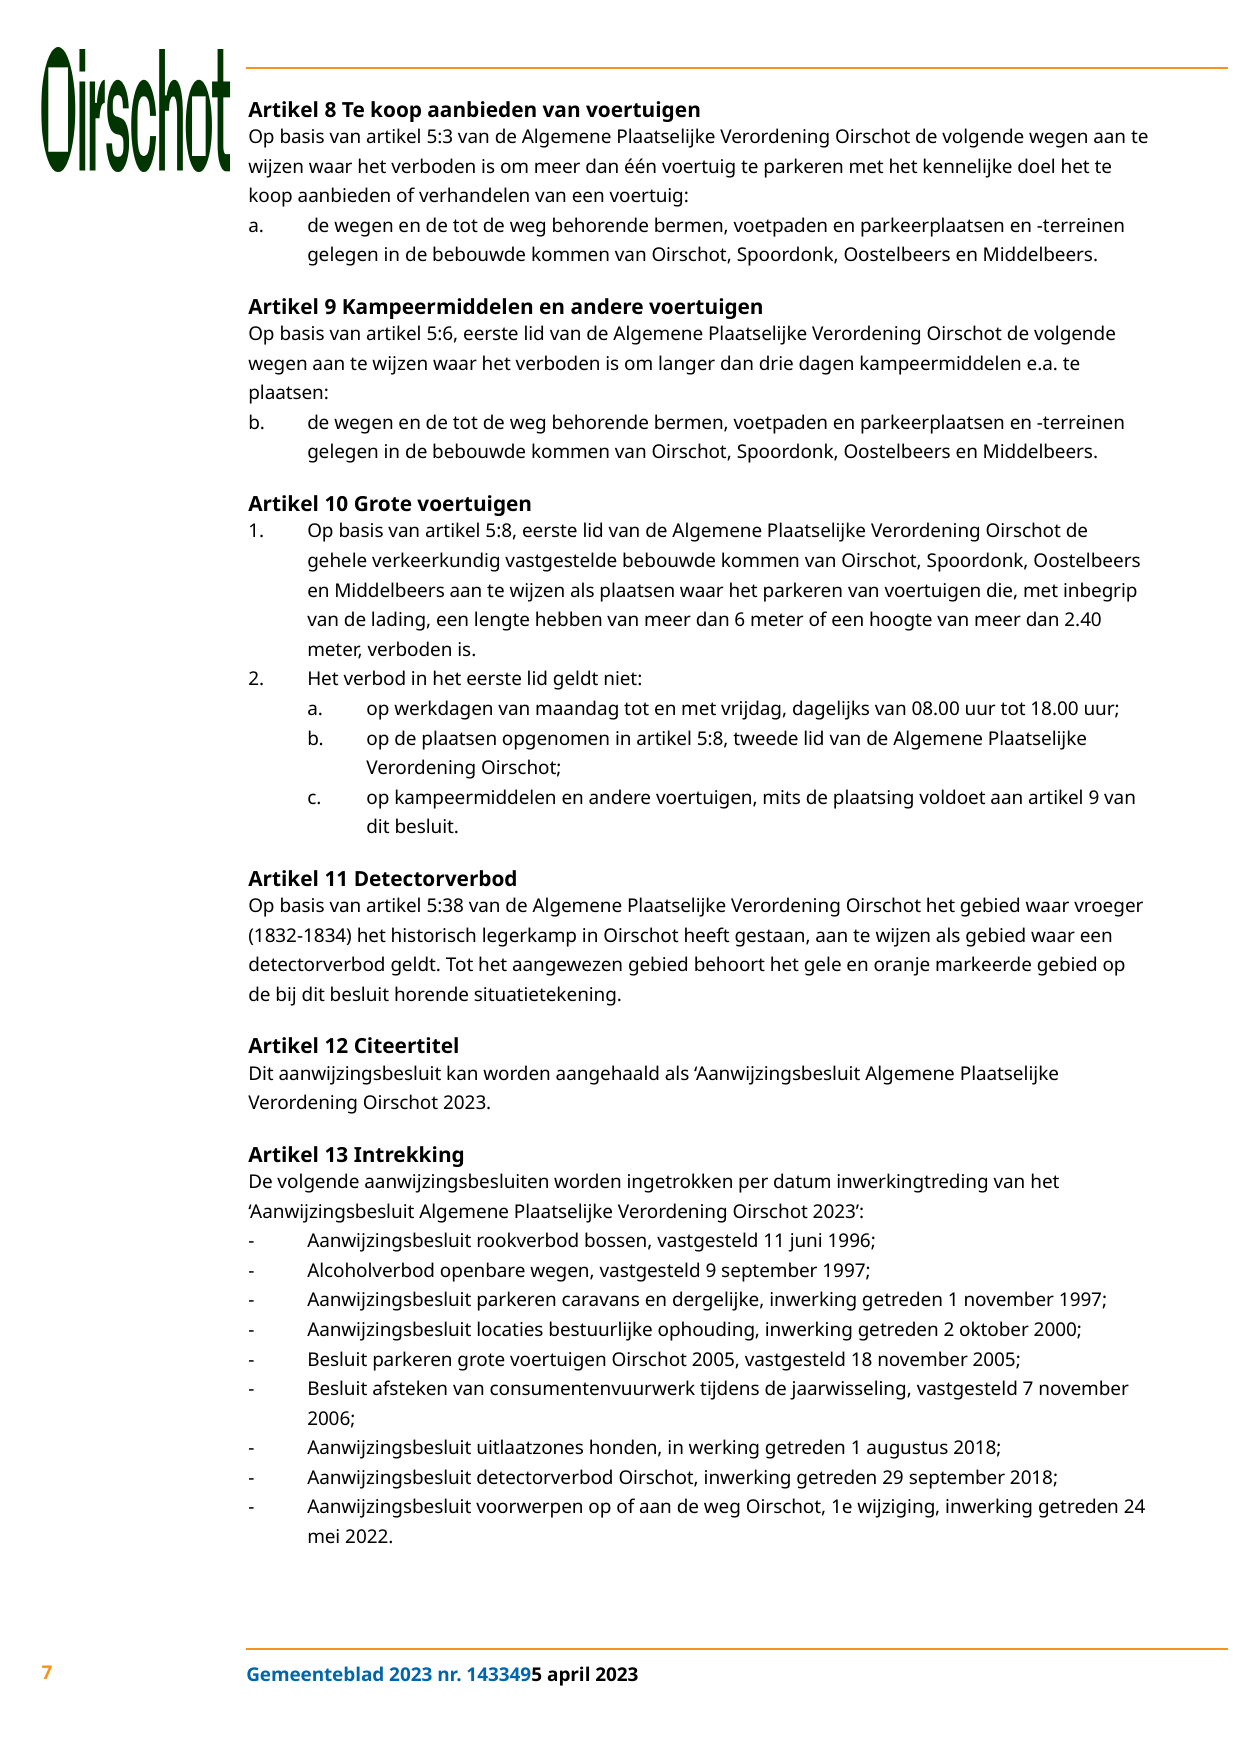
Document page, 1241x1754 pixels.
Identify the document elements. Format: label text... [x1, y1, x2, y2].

text De volgende aanwijzingsbesluiten worden ingetrokken per datum inwerkingtreding van het ‘Aanwijzingsbesluit Algemene Plaatselijke Verordening Oirschot 2023’: [248, 1168, 1152, 1224]
picture [41, 47, 231, 172]
list op de plaatsen opgenomen in artikel 5:8, tweede lid van de Algemene Plaatselijke Verordening Oirschot; [307, 725, 1152, 780]
list op kampeermiddelen en andere voertuigen, mits de plaatsing voldoet aan artikel 9 van dit besluit. [307, 784, 1152, 839]
text Artikel 10 Grote voertuigen [248, 489, 1152, 518]
text Op basis van artikel 5:6, eerste lid van de Algemene Plaatselijke Verordening Oirschot de volgende wegen aan te wijzen waar het verboden is om langer dan drie dagen kampeermiddelen e.a. te plaatsen: [248, 320, 1152, 405]
text Dit aanwijzingsbesluit kan worden aangehaald als ‘Aanwijzingsbesluit Algemene Plaatselijke Verordening Oirschot 2023. [248, 1060, 1152, 1115]
text Artikel 13 Intrekking [248, 1140, 1152, 1168]
text Artikel 8 Te koop aanbieden van voertuigen [248, 95, 1152, 123]
text Artikel 12 Citeertitel [248, 1031, 1152, 1060]
text Op basis van artikel 5:38 van de Algemene Plaatselijke Verordening Oirschot het gebied waar vroeger (1832-1834) het historisch legerkamp in Oirschot heeft gestaan, aan te wijzen als gebied waar een detectorverbod geldt. Tot het aangewezen gebied behoort het gele en oranje markeerde gebied op de bij dit besluit horende situatietekening. [248, 892, 1152, 1007]
list Aanwijzingsbesluit voorwerpen op of aan de weg Oirschot, 1e wijziging, inwerking getreden 24 mei 2022. [248, 1494, 1152, 1549]
list Besluit afsteken van consumentenvuurwerk tijdens de jaarwisseling, vastgesteld 7 november 2006; [248, 1375, 1152, 1431]
list de wegen en de tot de weg behorende bermen, voetpaden en parkeerplaatsen en -terreinen gelegen in de bebouwde kommen van Oirschot, Spoordonk, Oostelbeers en Middelbeers. [248, 212, 1152, 267]
list Het verbod in het eerste lid geldt niet: [248, 666, 1152, 691]
list Besluit parkeren grote voertuigen Oirschot 2005, vastgesteld 18 november 2005; [248, 1346, 1152, 1372]
text Artikel 11 Detectorverbod [248, 864, 1152, 892]
list Alcoholverbod openbare wegen, vastgesteld 9 september 1997; [248, 1257, 1152, 1283]
list Aanwijzingsbesluit parkeren caravans en dergelijke, inwerking getreden 1 november 1997; [248, 1287, 1152, 1312]
list Op basis van artikel 5:8, eerste lid van de Algemene Plaatselijke Verordening Oirschot de gehele verkeerkundig vastgestelde bebouwde kommen van Oirschot, Spoordonk, Oostelbeers en Middelbeers aan te wijzen als plaatsen waar het parkeren van voertuigen die, met inbegrip van de lading, een lengte hebben van meer dan 6 meter of een hoogte van meer dan 2.40 meter, verboden is. [248, 518, 1152, 662]
list Aanwijzingsbesluit uitlaatzones honden, in werking getreden 1 augustus 2018; [248, 1434, 1152, 1460]
text Op basis van artikel 5:3 van de Algemene Plaatselijke Verordening Oirschot de volgende wegen aan te wijzen waar het verboden is om meer dan één voertuig te parkeren met het kennelijke doel het te koop aanbieden of verhandelen van een voertuig: [248, 123, 1152, 208]
list de wegen en de tot de weg behorende bermen, voetpaden en parkeerplaatsen en -terreinen gelegen in de bebouwde kommen van Oirschot, Spoordonk, Oostelbeers en Middelbeers. [248, 409, 1152, 464]
list Aanwijzingsbesluit detectorverbod Oirschot, inwerking getreden 29 september 2018; [248, 1464, 1152, 1490]
list Aanwijzingsbesluit rookverbod bossen, vastgesteld 11 juni 1996; [248, 1227, 1152, 1253]
text Artikel 9 Kampeermiddelen en andere voertuigen [248, 292, 1152, 320]
list Aanwijzingsbesluit locaties bestuurlijke ophouding, inwerking getreden 2 oktober 2000; [248, 1316, 1152, 1342]
list op werkdagen van maandag tot en met vrijdag, dagelijks van 08.00 uur tot 18.00 uur; [307, 695, 1152, 721]
